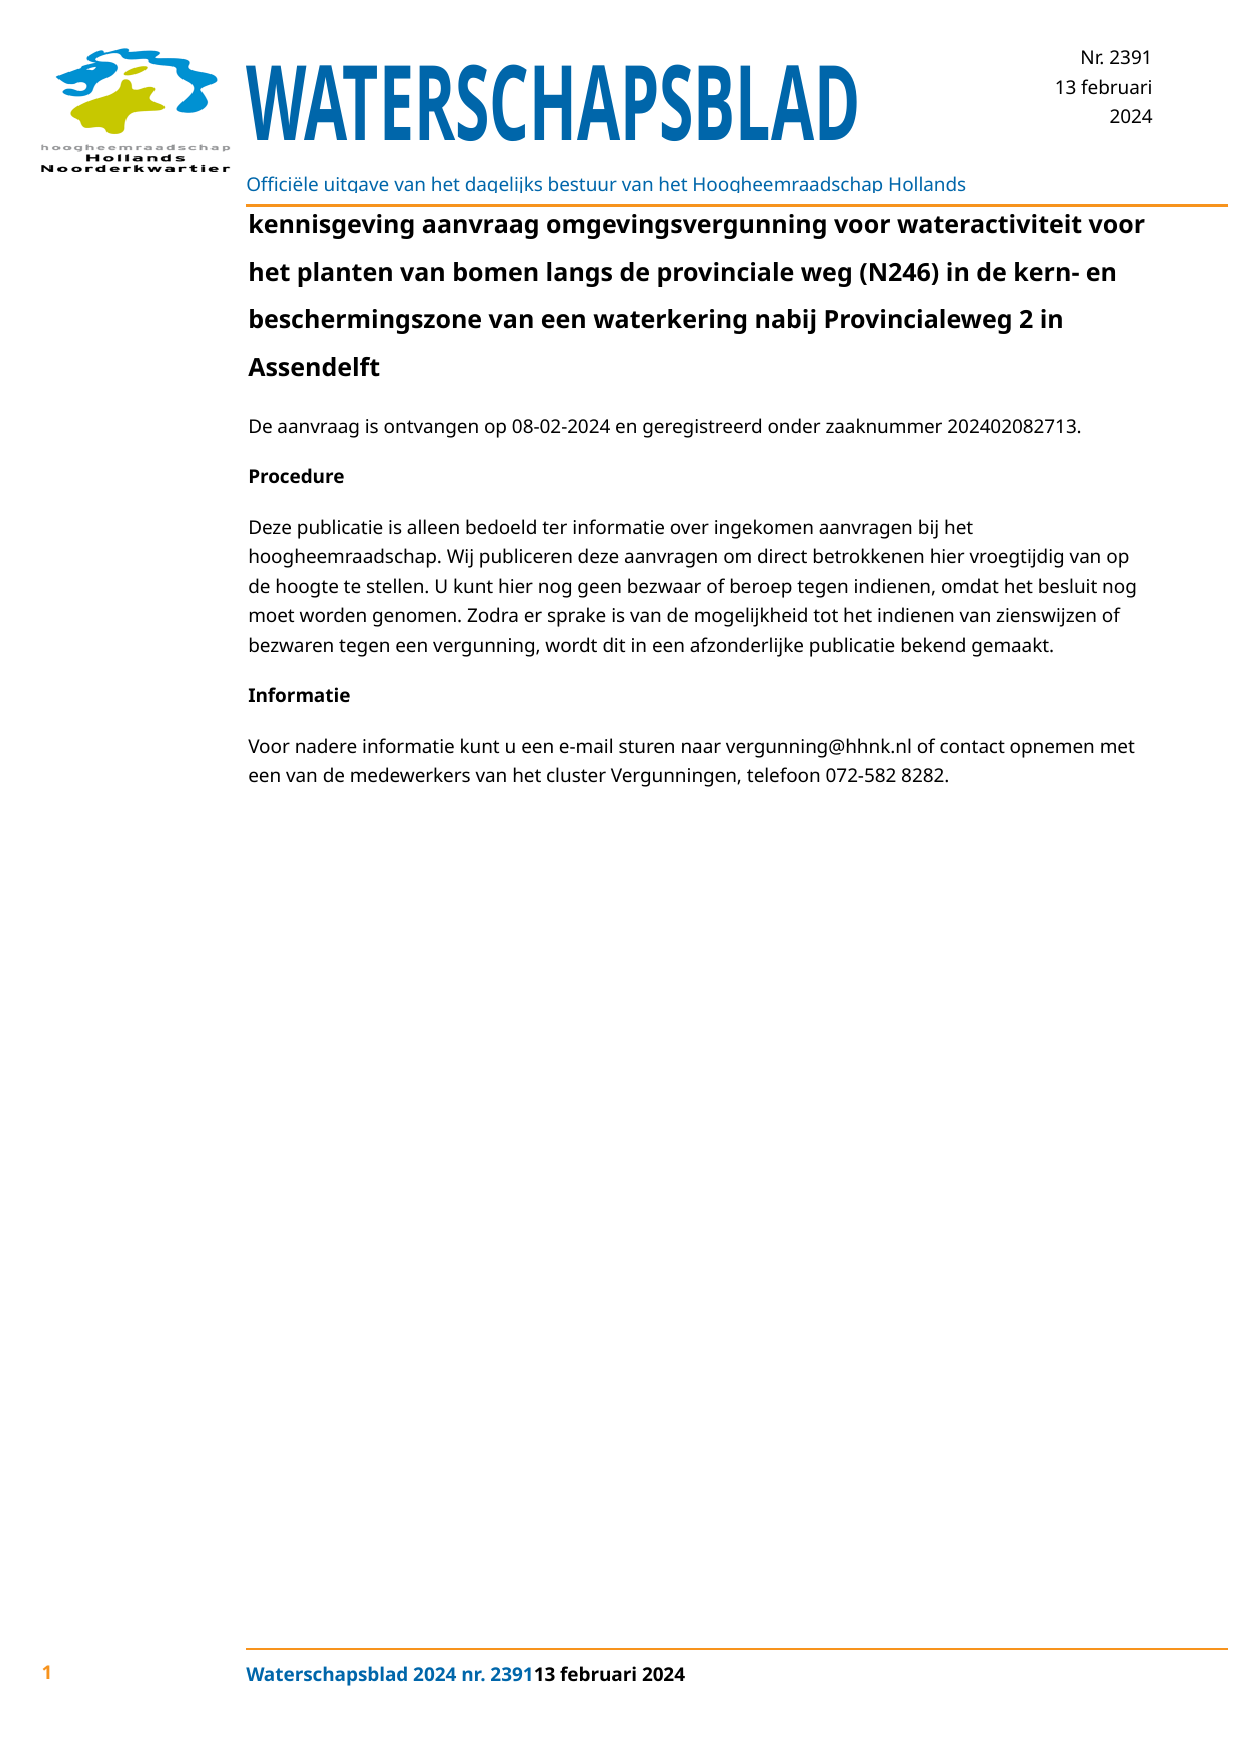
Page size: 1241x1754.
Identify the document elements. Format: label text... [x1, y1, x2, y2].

picture [41, 47, 231, 172]
text kennisgeving aanvraag omgevingsvergunning voor wateractiviteit voor het planten van bomen langs de provinciale weg (N246) in de kern- en beschermingszone van een waterkering nabij Provincialeweg 2 in Assendelft [248, 207, 1152, 384]
text Informatie [248, 683, 1152, 708]
text Voor nadere informatie kunt u een e-mail sturen naar vergunning@hhnk.nl of contact opnemen met een van de medewerkers van het cluster Vergunningen, telefoon 072-582 8282. [248, 733, 1152, 788]
text De aanvraag is ontvangen op 08-02-2024 en geregistreerd onder zaaknummer 202402082713. [248, 413, 1152, 439]
text Procedure [248, 463, 1152, 489]
text Deze publicatie is alleen bedoeld ter informatie over ingekomen aanvragen bij het hoogheemraadschap. Wij publiceren deze aanvragen om direct betrokkenen hier vroegtijdig van op de hoogte te stellen. U kunt hier nog geen bezwaar of beroep tegen indienen, omdat het besluit nog moet worden genomen. Zodra er sprake is van de mogelijkheid tot het indienen van zienswijzen of bezwaren tegen een vergunning, wordt dit in een afzonderlijke publicatie bekend gemaakt. [248, 514, 1152, 658]
